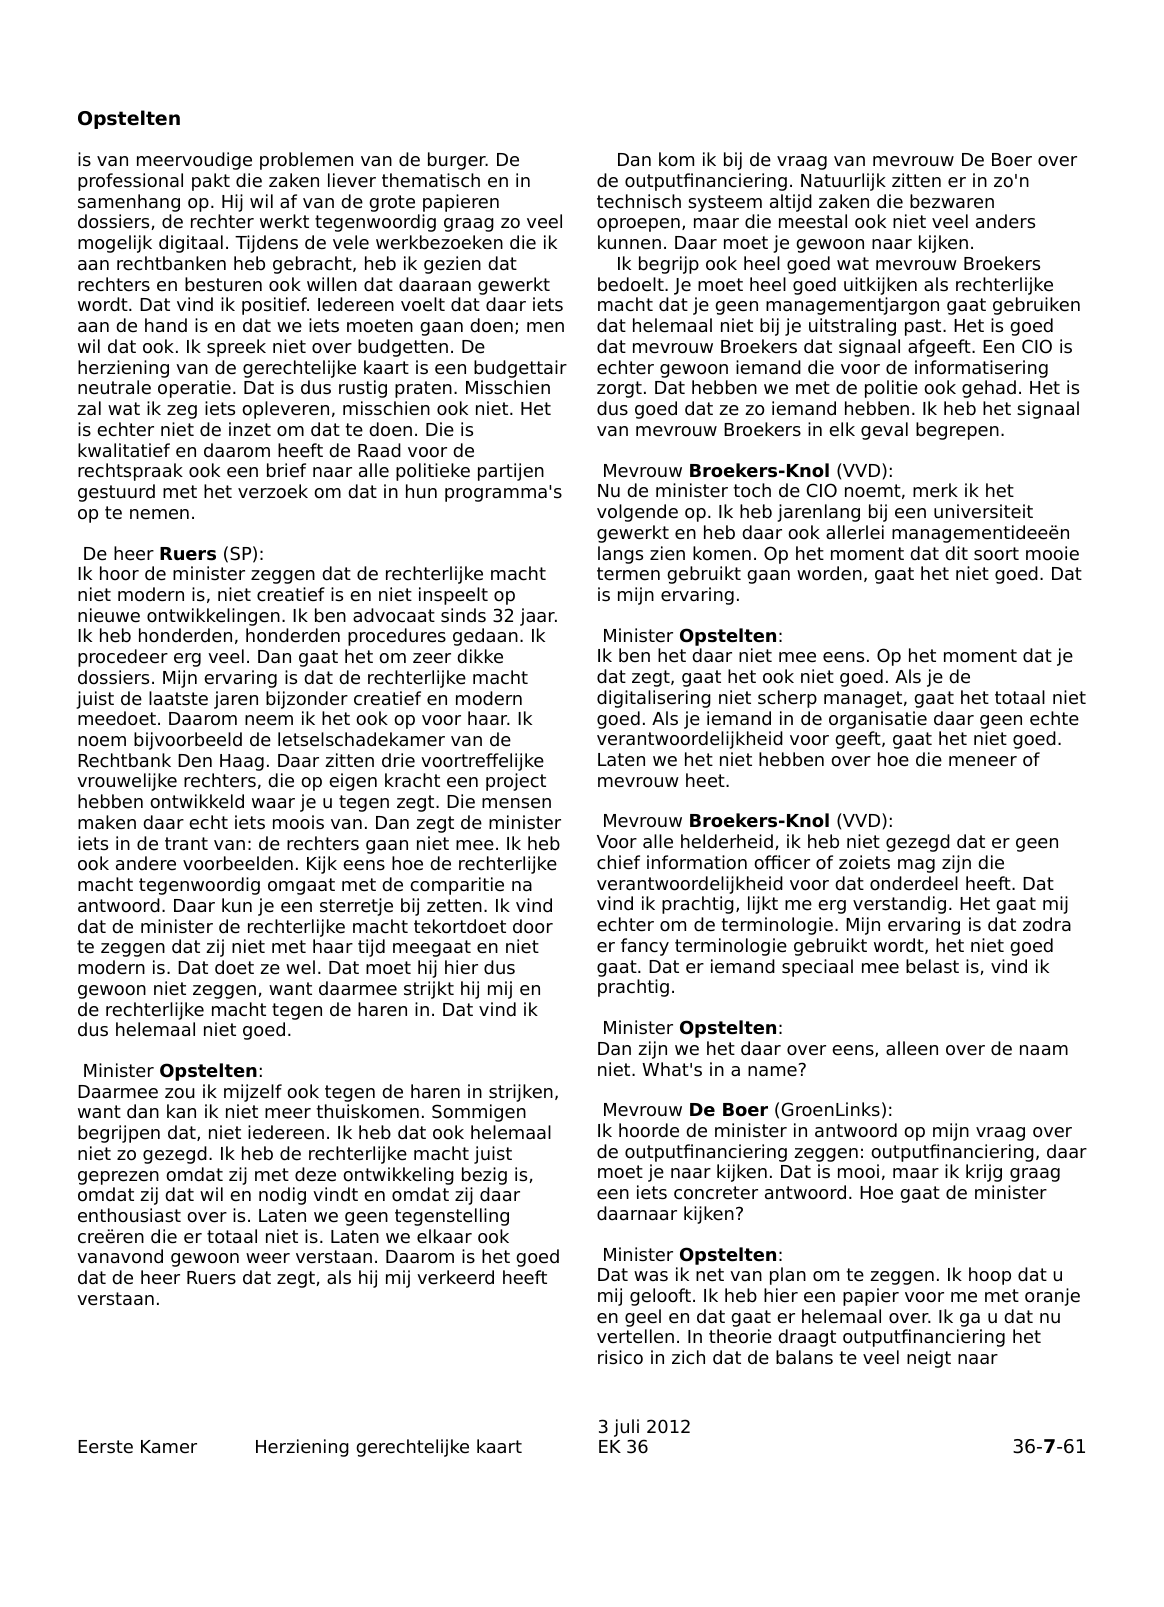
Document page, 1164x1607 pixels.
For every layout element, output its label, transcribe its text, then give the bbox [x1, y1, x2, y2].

text Minister Opstelten: [77, 1061, 567, 1082]
text Mevrouw Broekers-Knol (VVD): [596, 811, 1087, 832]
text Mevrouw Broekers-Knol (VVD): [596, 460, 1087, 481]
text Minister Opstelten: [596, 1244, 1087, 1265]
text Dan zijn we het daar over eens, alleen over de naam niet. What's in a name? [596, 1039, 1087, 1080]
text De heer Ruers (SP): [77, 543, 567, 564]
text Daarmee zou ik mijzelf ook tegen de haren in strijken, want dan kan ik niet meer thuiskomen. Sommigen begrijpen dat, niet iedereen. Ik heb dat ook helemaal niet zo gezegd. Ik heb de rechterlijke macht juist geprezen omdat zij met deze ontwikkeling bezig is, omdat zij dat wil en nodig vindt en omdat zij daar enthousiast over is. Laten we geen tegenstelling creëren die er totaal niet is. Laten we elkaar ook vanavond gewoon weer verstaan. Daarom is het goed dat de heer Ruers dat zegt, als hij mij verkeerd heeft verstaan. [77, 1082, 567, 1309]
text Dat was ik net van plan om te zeggen. Ik hoop dat u mij gelooft. Ik heb hier een papier voor me met oranje en geel en dat gaat er helemaal over. Ik ga u dat nu vertellen. In theorie draagt outputfinanciering het risico in zich dat de balans te veel neigt naar [596, 1265, 1087, 1369]
text Nu de minister toch de CIO noemt, merk ik het volgende op. Ik heb jarenlang bij een universiteit gewerkt en heb daar ook allerlei managementideeën langs zien komen. Op het moment dat dit soort mooie termen gebruikt gaan worden, gaat het niet goed. Dat is mijn ervaring. [596, 481, 1087, 606]
text is van meervoudige problemen van de burger. De professional pakt die zaken liever thematisch en in samenhang op. Hij wil af van de grote papieren dossiers, de rechter werkt tegenwoordig graag zo veel mogelijk digitaal. Tijdens de vele werkbezoeken die ik aan rechtbanken heb gebracht, heb ik gezien dat rechters en besturen ook willen dat daaraan gewerkt wordt. Dat vind ik positief. Iedereen voelt dat daar iets aan de hand is en dat we iets moeten gaan doen; men wil dat ook. Ik spreek niet over budgetten. De herziening van de gerechtelijke kaart is een budgettair neutrale operatie. Dat is dus rustig praten. Misschien zal wat ik zeg iets opleveren, misschien ook niet. Het is echter niet de inzet om dat te doen. Die is kwalitatief en daarom heeft de Raad voor de rechtspraak ook een brief naar alle politieke partijen gestuurd met het verzoek om dat in hun programma's op te nemen. [77, 150, 567, 523]
text Ik ben het daar niet mee eens. Op het moment dat je dat zegt, gaat het ook niet goed. Als je de digitalisering niet scherp managet, gaat het totaal niet goed. Als je iemand in de organisatie daar geen echte verantwoordelijkheid voor geeft, gaat het niet goed. Laten we het niet hebben over hoe die meneer of mevrouw heet. [596, 646, 1087, 791]
text Mevrouw De Boer (GroenLinks): [596, 1100, 1087, 1121]
text Minister Opstelten: [596, 1018, 1087, 1039]
text Voor alle helderheid, ik heb niet gezegd dat er geen chief information officer of zoiets mag zijn die verantwoordelijkheid voor dat onderdeel heeft. Dat vind ik prachtig, lijkt me erg verstandig. Het gaat mij echter om de terminologie. Mijn ervaring is dat zodra er fancy terminologie gebruikt wordt, het niet goed gaat. Dat er iemand speciaal mee belast is, vind ik prachtig. [596, 832, 1087, 998]
text Ik begrijp ook heel goed wat mevrouw Broekers bedoelt. Je moet heel goed uitkijken als rechterlijke macht dat je geen managementjargon gaat gebruiken dat helemaal niet bij je uitstraling past. Het is goed dat mevrouw Broekers dat signaal afgeeft. Een CIO is echter gewoon iemand die voor de informatisering zorgt. Dat hebben we met de politie ook gehad. Het is dus goed dat ze zo iemand hebben. Ik heb het signaal van mevrouw Broekers in elk geval begrepen. [596, 254, 1087, 440]
text Dan kom ik bij de vraag van mevrouw De Boer over de outputfinanciering. Natuurlijk zitten er in zo'n technisch systeem altijd zaken die bezwaren oproepen, maar die meestal ook niet veel anders kunnen. Daar moet je gewoon naar kijken. [596, 150, 1087, 254]
text Minister Opstelten: [596, 626, 1087, 646]
text Ik hoorde de minister in antwoord op mijn vraag over de outputfinanciering zeggen: outputfinanciering, daar moet je naar kijken. Dat is mooi, maar ik krijg graag een iets concreter antwoord. Hoe gaat de minister daarnaar kijken? [596, 1121, 1087, 1224]
text Ik hoor de minister zeggen dat de rechterlijke macht niet modern is, niet creatief is en niet inspeelt op nieuwe ontwikkelingen. Ik ben advocaat sinds 32 jaar. Ik heb honderden, honderden procedures gedaan. Ik procedeer erg veel. Dan gaat het om zeer dikke dossiers. Mijn ervaring is dat de rechterlijke macht juist de laatste jaren bijzonder creatief en modern meedoet. Daarom neem ik het ook op voor haar. Ik noem bijvoorbeeld de letselschadekamer van de Rechtbank Den Haag. Daar zitten drie voortreffelijke vrouwelijke rechters, die op eigen kracht een project hebben ontwikkeld waar je u tegen zegt. Die mensen maken daar echt iets moois van. Dan zegt de minister iets in de trant van: de rechters gaan niet mee. Ik heb ook andere voorbeelden. Kijk eens hoe de rechterlijke macht tegenwoordig omgaat met de comparitie na antwoord. Daar kun je een sterretje bij zetten. Ik vind dat de minister de rechterlijke macht tekortdoet door te zeggen dat zij niet met haar tijd meegaat en niet modern is. Dat doet ze wel. Dat moet hij hier dus gewoon niet zeggen, want daarmee strijkt hij mij en de rechterlijke macht tegen de haren in. Dat vind ik dus helemaal niet goed. [77, 564, 567, 1041]
